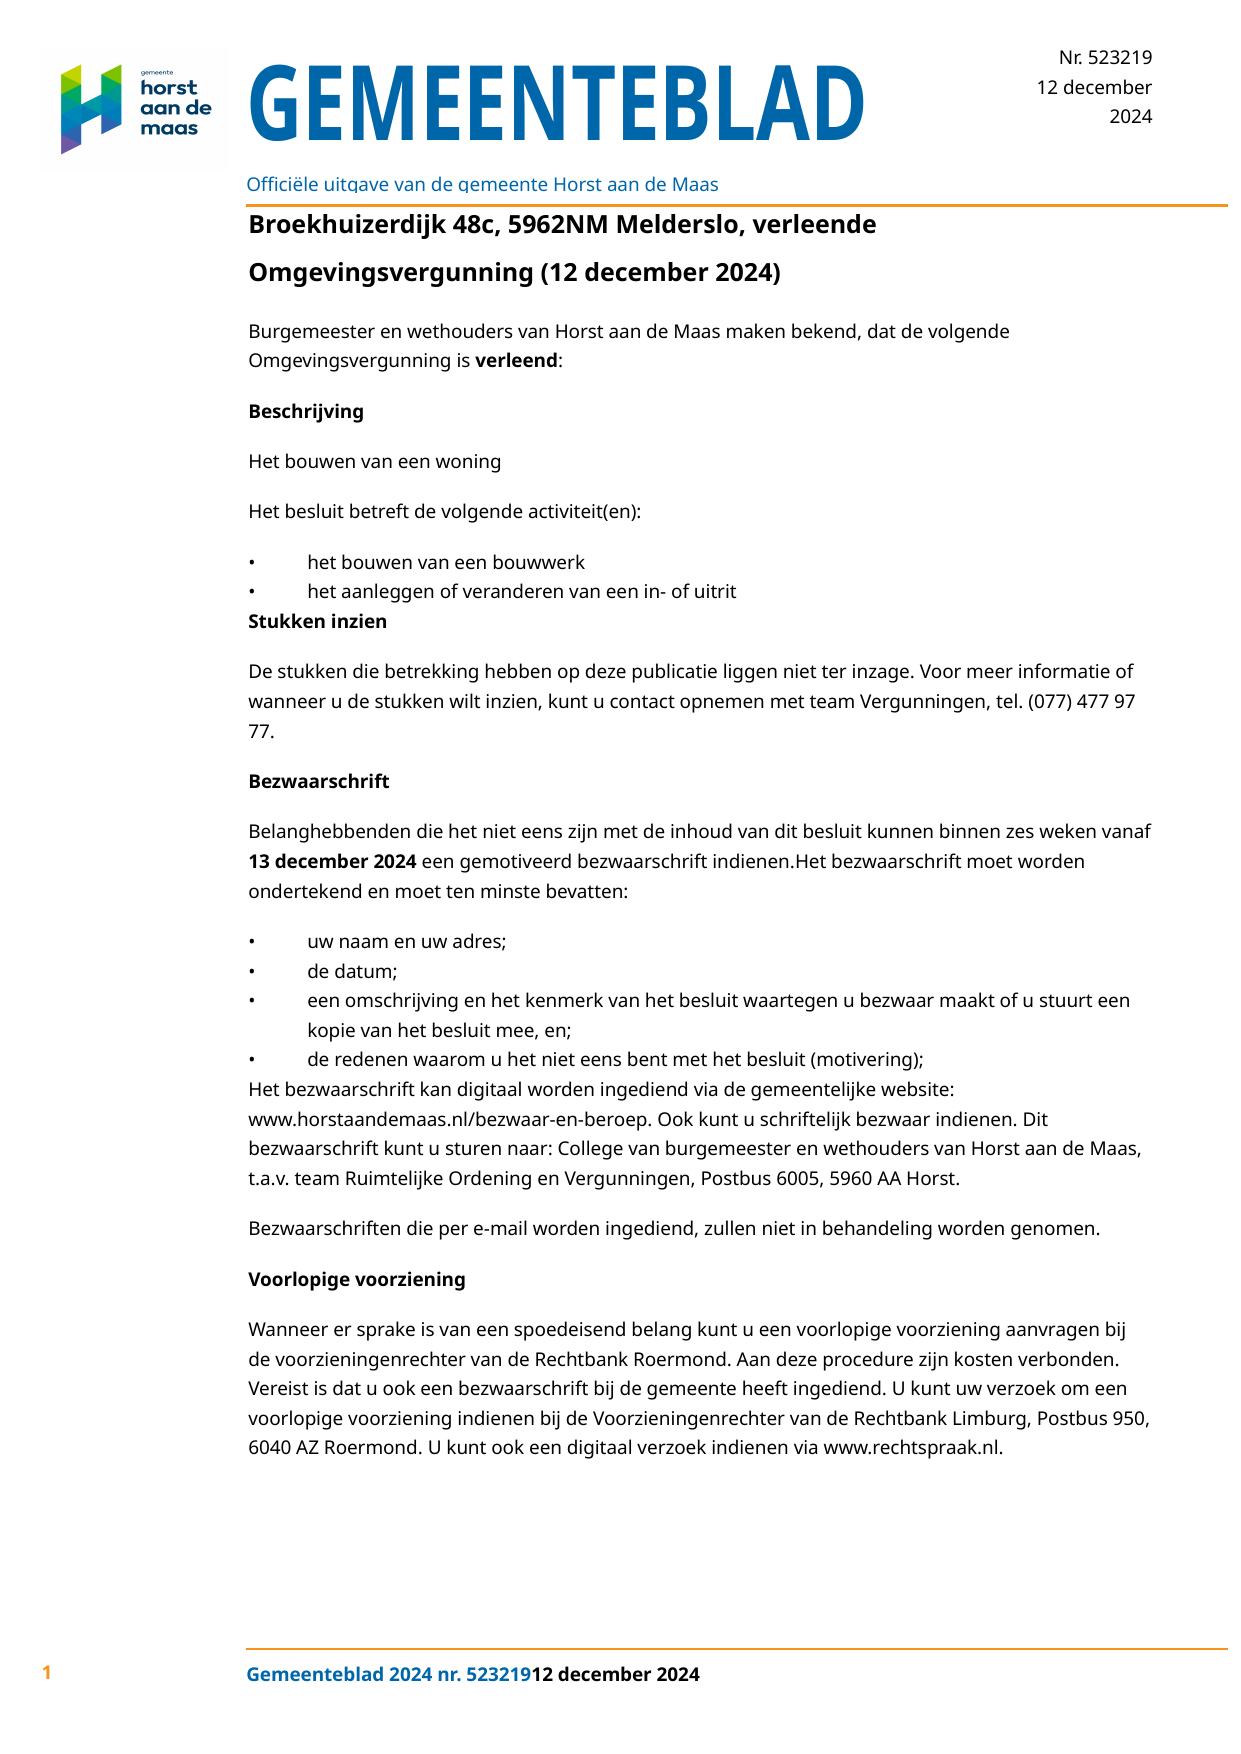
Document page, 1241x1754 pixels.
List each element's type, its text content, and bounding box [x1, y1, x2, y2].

text De stukken die betrekking hebben op deze publicatie liggen niet ter inzage. Voor meer informatie of wanneer u de stukken wilt inzien, kunt u contact opnemen met team Vergunningen, tel. (077) 477 97 77. [248, 659, 1152, 744]
list een omschrijving en het kenmerk van het besluit waartegen u bezwaar maakt of u stuurt een kopie van het besluit mee, en; [248, 987, 1152, 1043]
text Het bezwaarschrift kan digitaal worden ingediend via de gemeentelijke website: www.horstaandemaas.nl/bezwaar-en-beroep. Ook kunt u schriftelijk bezwaar indienen. Dit bezwaarschrift kunt u sturen naar: College van burgemeester en wethouders van Horst aan de Maas, t.a.v. team Ruimtelijke Ordening en Vergunningen, Postbus 6005, 5960 AA Horst. [248, 1076, 1152, 1191]
list de redenen waarom u het niet eens bent met het besluit (motivering); [248, 1047, 1152, 1072]
list het aanleggen of veranderen van een in- of uitrit [248, 579, 1152, 604]
text Beschrijving [248, 398, 1152, 424]
text Wanneer er sprake is van een spoedeisend belang kunt u een voorlopige voorziening aanvragen bij de voorzieningenrechter van de Rechtbank Roermond. Aan deze procedure zijn kosten verbonden. Vereist is dat u ook een bezwaarschrift bij de gemeente heeft ingediend. U kunt uw verzoek om een voorlopige voorziening indienen bij de Voorzieningenrechter van de Rechtbank Limburg, Postbus 950, 6040 AZ Roermond. U kunt ook een digitaal verzoek indienen via www.rechtspraak.nl. [248, 1316, 1152, 1460]
text Het bouwen van een woning [248, 448, 1152, 474]
text Broekhuizerdijk 48c, 5962NM Melderslo, verleende Omgevingsvergunning (12 december 2024) [248, 207, 1152, 288]
text Bezwaarschrift [248, 768, 1152, 794]
list het bouwen van een bouwwerk [248, 549, 1152, 575]
text Burgemeester en wethouders van Horst aan de Maas maken bekend, dat de volgende Omgevingsvergunning is verleend: [248, 318, 1152, 373]
text Stukken inzien [248, 608, 1152, 634]
picture [41, 47, 231, 172]
text Bezwaarschriften die per e-mail worden ingediend, zullen niet in behandeling worden genomen. [248, 1215, 1152, 1241]
text Voorlopige voorziening [248, 1266, 1152, 1292]
text Het besluit betreft de volgende activiteit(en): [248, 499, 1152, 524]
list uw naam en uw adres; [248, 928, 1152, 954]
text Belanghebbenden die het niet eens zijn met de inhoud van dit besluit kunnen binnen zes weken vanaf 13 december 2024 een gemotiveerd bezwaarschrift indienen.Het bezwaarschrift moet worden ondertekend en moet ten minste bevatten: [248, 819, 1152, 904]
list de datum; [248, 958, 1152, 984]
